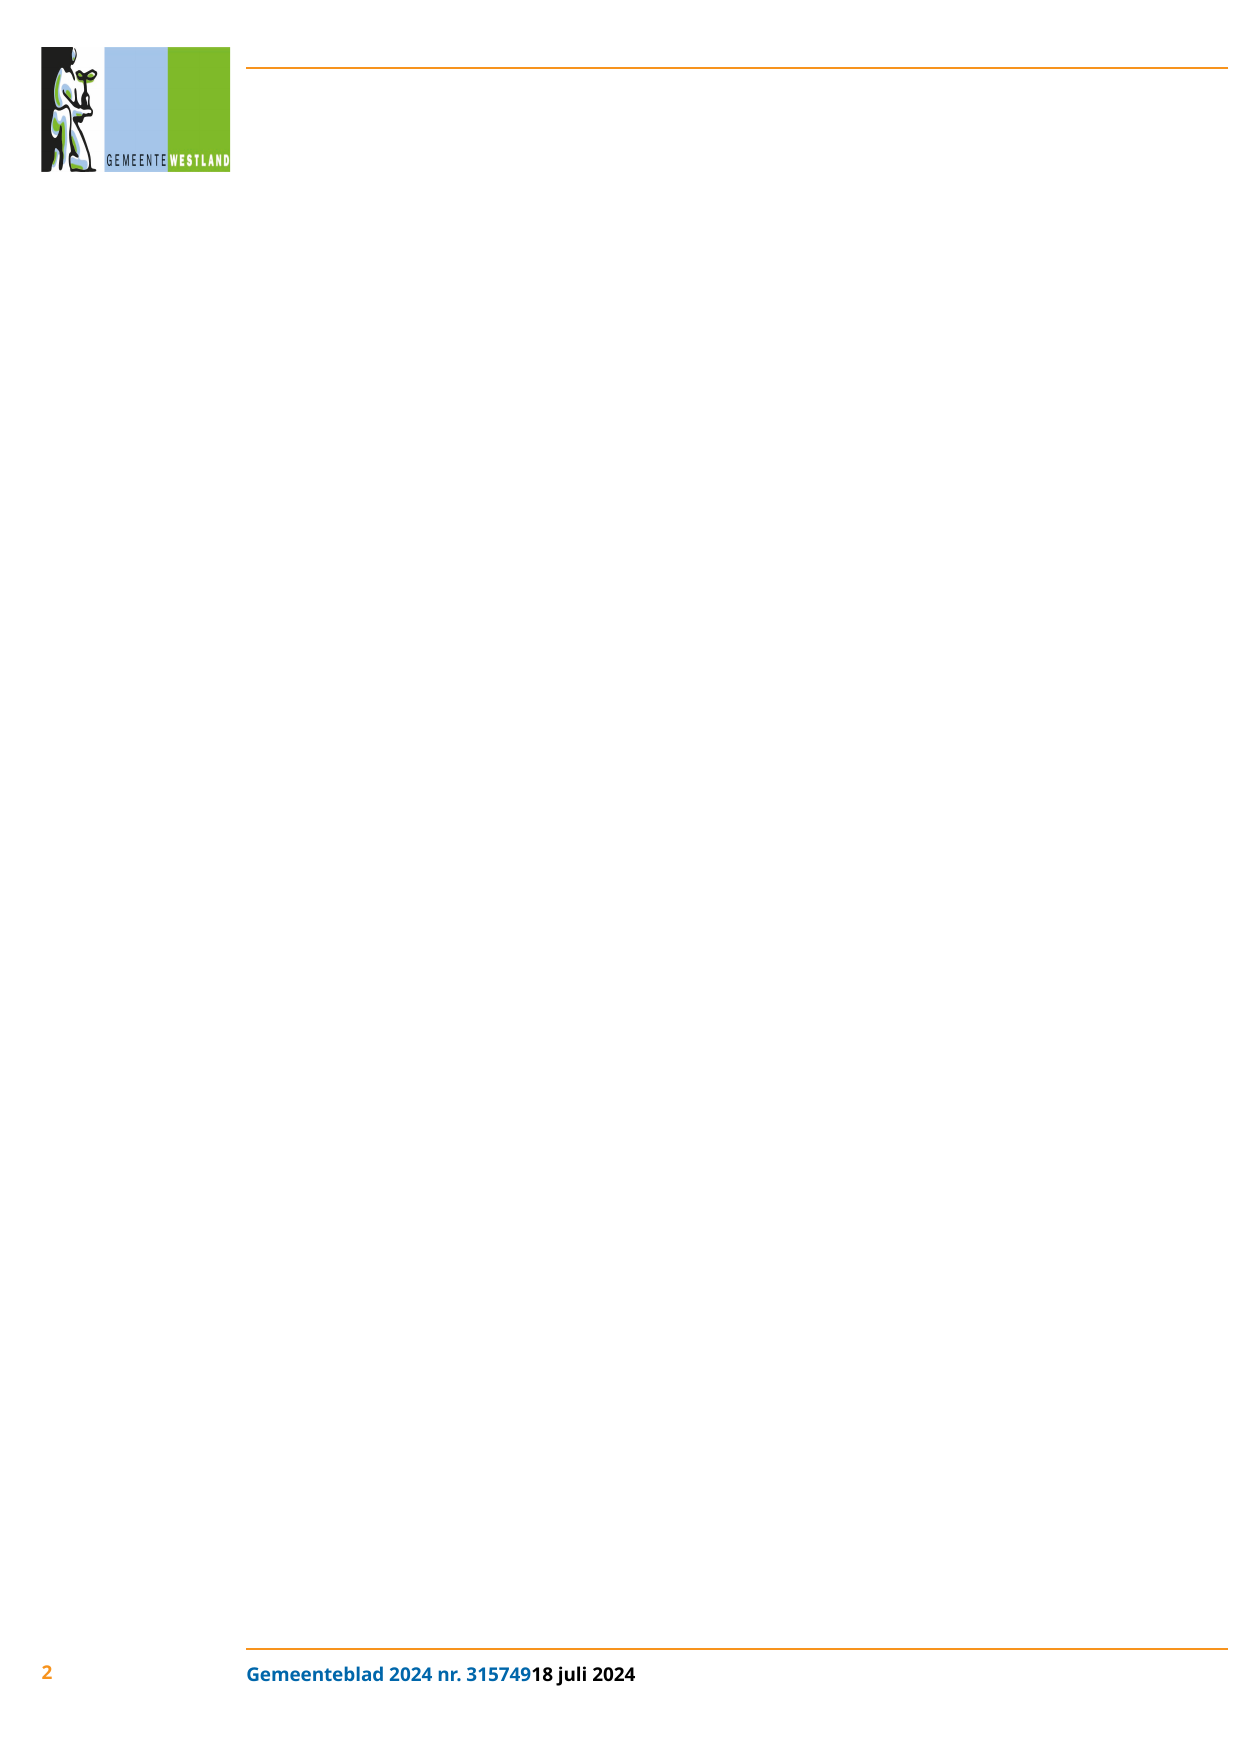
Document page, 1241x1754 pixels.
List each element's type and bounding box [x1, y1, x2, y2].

picture [41, 47, 231, 172]
